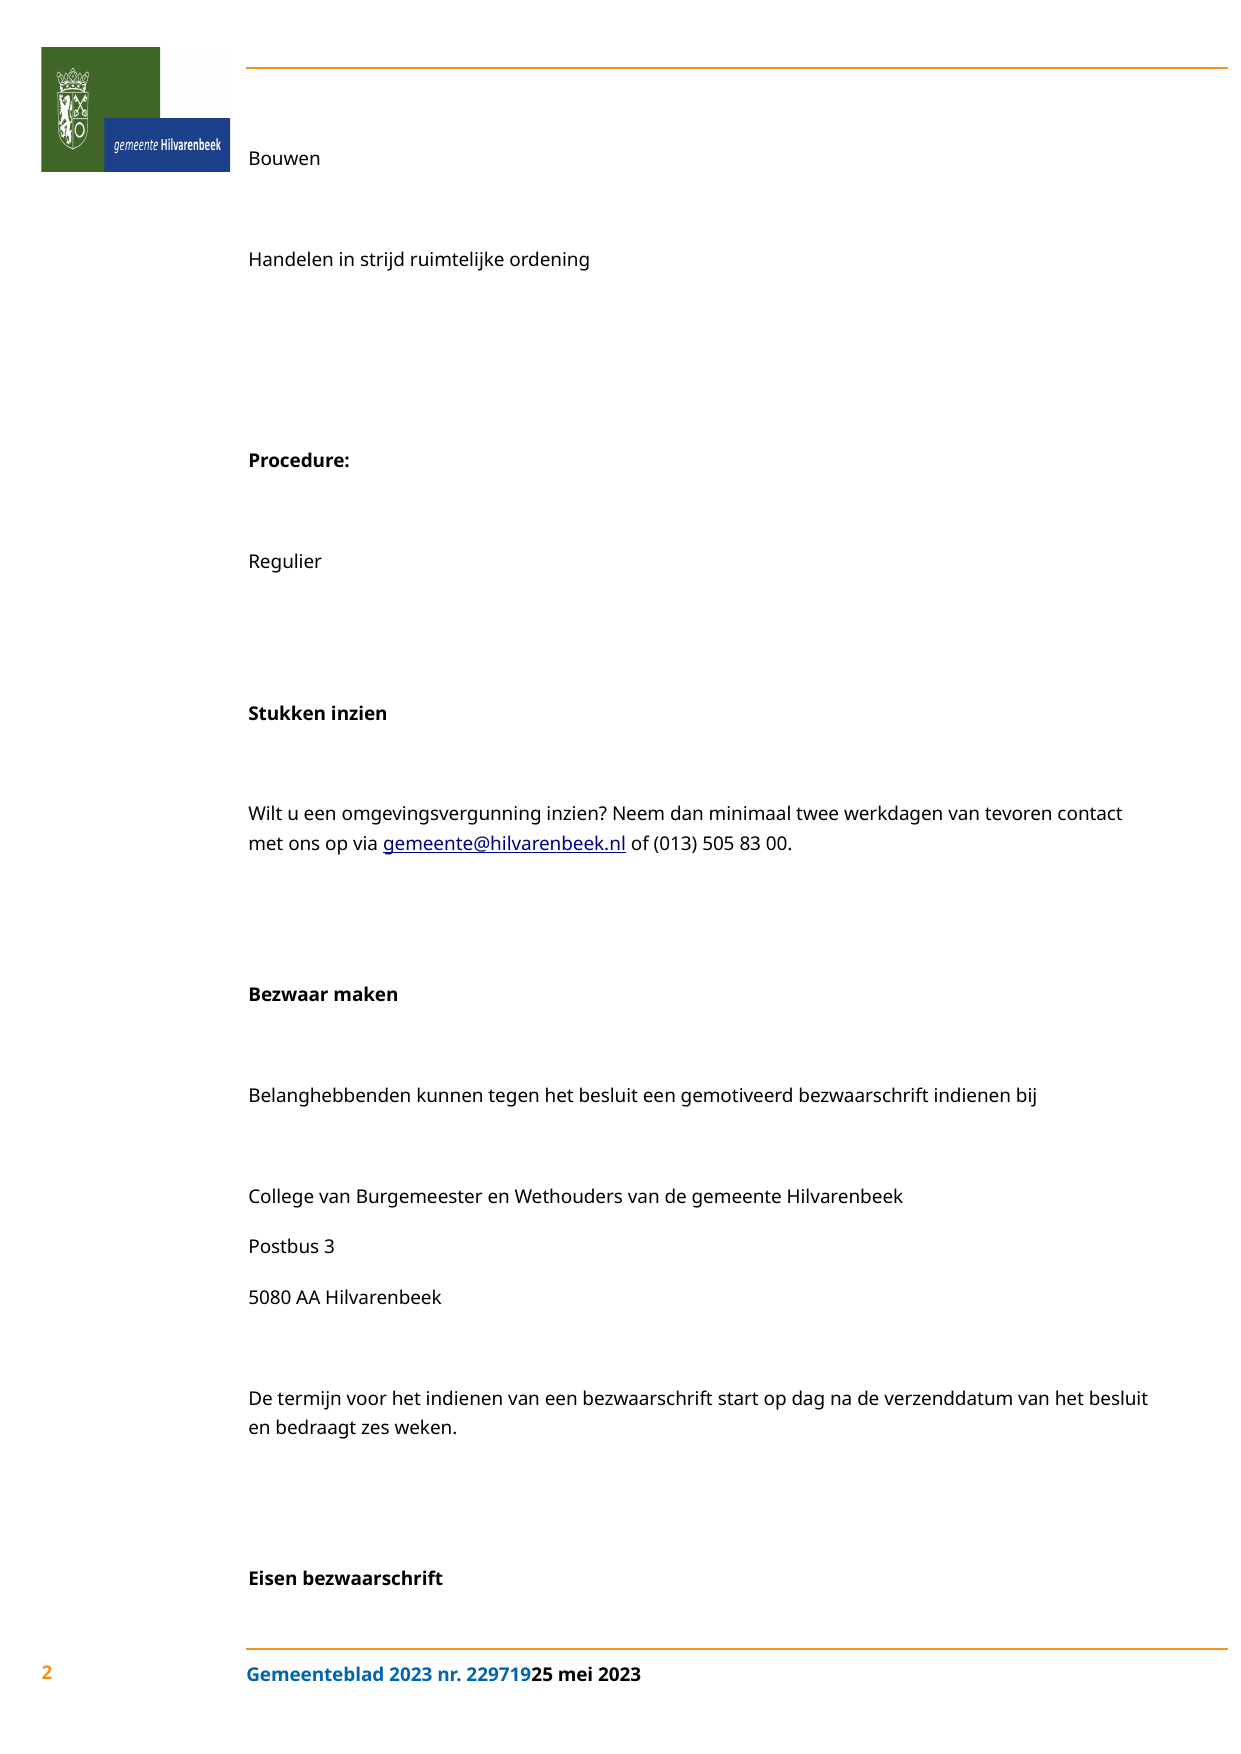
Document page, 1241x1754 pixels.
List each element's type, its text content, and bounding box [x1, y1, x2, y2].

text Eisen bezwaarschrift [248, 1566, 1152, 1591]
text 5080 AA Hilvarenbeek [248, 1284, 1152, 1310]
text Handelen in strijd ruimtelijke ordening [248, 246, 1152, 272]
text Procedure: [248, 448, 1152, 473]
text Postbus 3 [248, 1233, 1152, 1259]
text Belanghebbenden kunnen tegen het besluit een gemotiveerd bezwaarschrift indienen bij [248, 1082, 1152, 1108]
text Bezwaar maken [248, 981, 1152, 1007]
text Wilt u een omgevingsvergunning inzien? Neem dan minimaal twee werkdagen van tevoren contact met ons op via gemeente@hilvarenbeek.nl of (013) 505 83 00. [248, 801, 1152, 856]
text College van Burgemeester en Wethouders van de gemeente Hilvarenbeek [248, 1183, 1152, 1209]
text De termijn voor het indienen van een bezwaarschrift start op dag na de verzenddatum van het besluit en bedraagt zes weken. [248, 1385, 1152, 1440]
text Bouwen [248, 145, 1152, 171]
text Stukken inzien [248, 700, 1152, 726]
picture [41, 47, 231, 172]
text Regulier [248, 548, 1152, 574]
